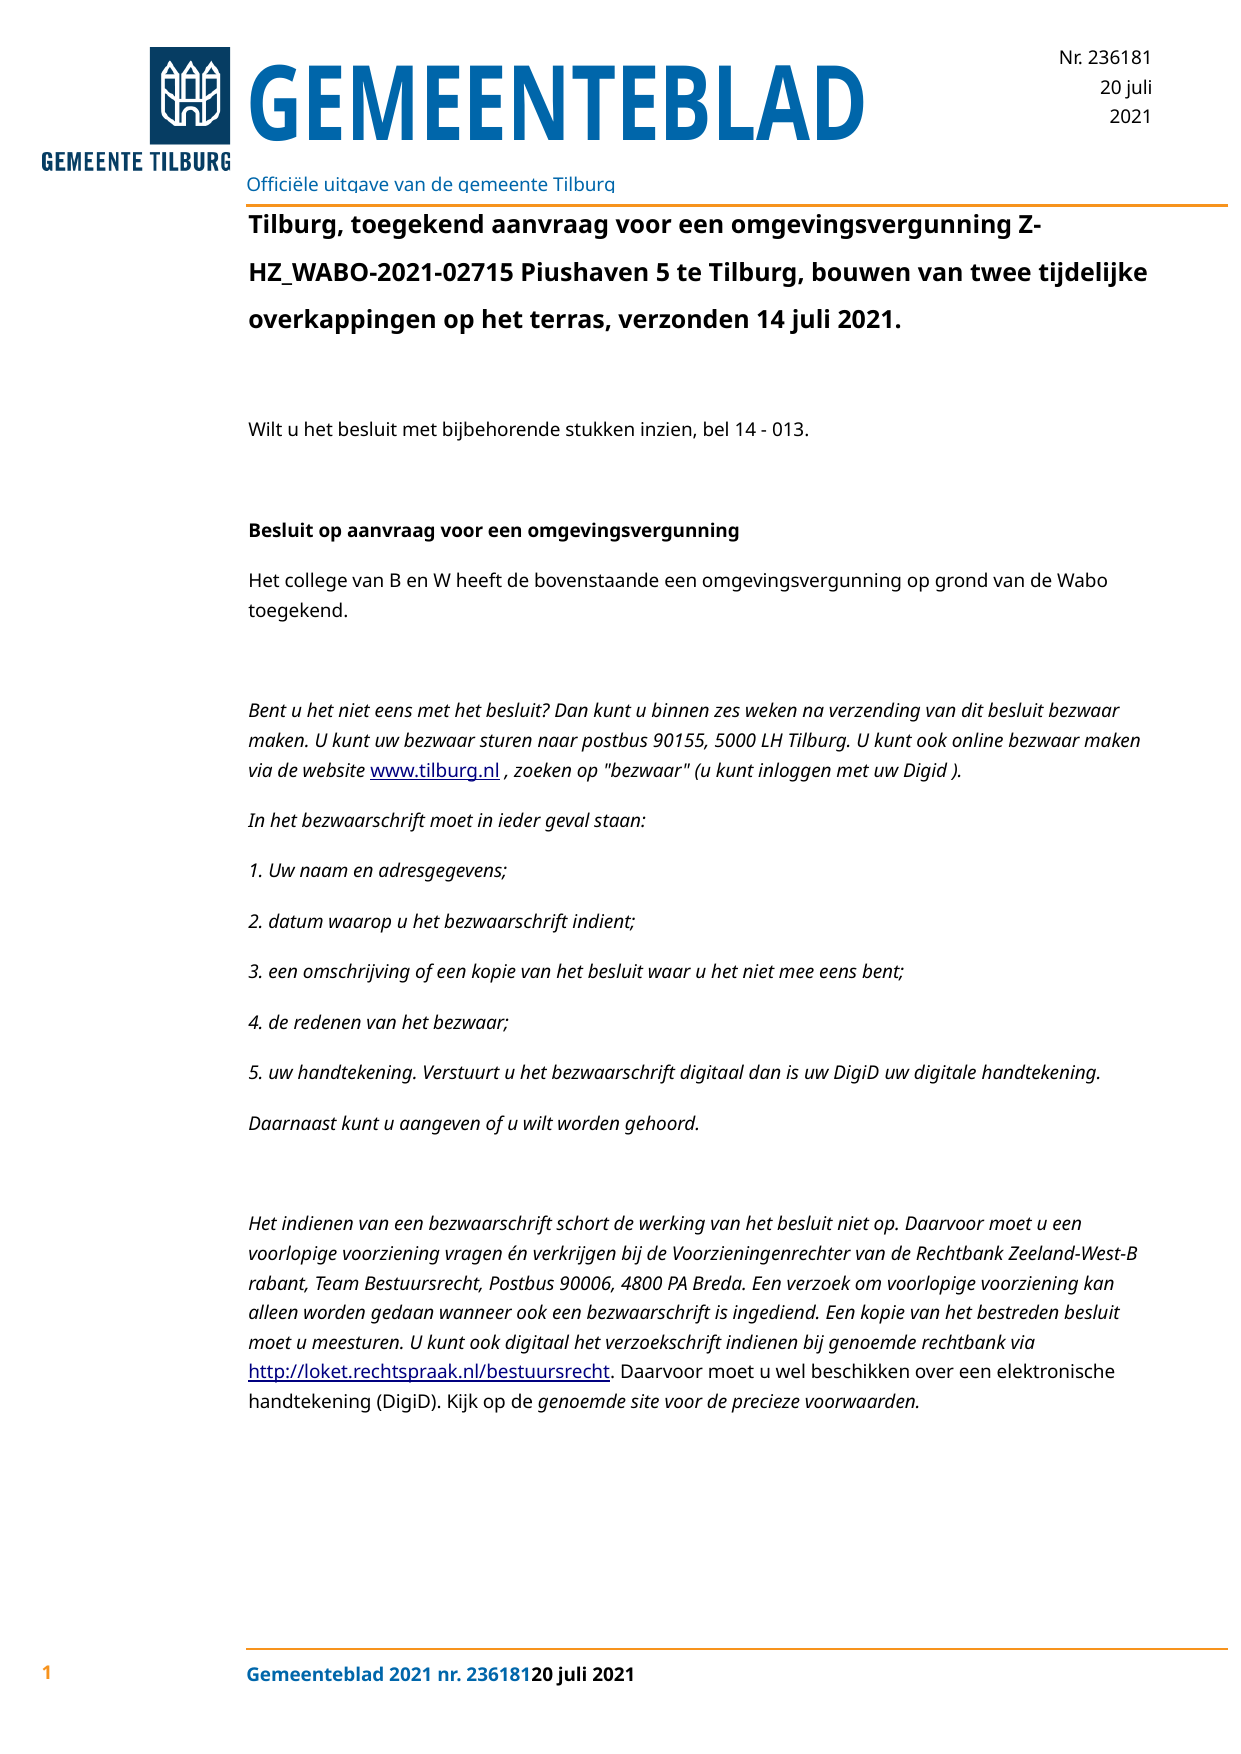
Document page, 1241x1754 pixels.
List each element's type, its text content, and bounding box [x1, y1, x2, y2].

text Tilburg, toegekend aanvraag voor een omgevingsvergunning Z-HZ_WABO-2021-02715 Piushaven 5 te Tilburg, bouwen van twee tijdelijke overkappingen op het terras, verzonden 14 juli 2021. [248, 207, 1152, 336]
text Daarnaast kunt u aangeven of u wilt worden gehoord. [248, 1110, 1152, 1135]
text Wilt u het besluit met bijbehorende stukken inzien, bel 14 - 013. [248, 416, 1152, 442]
text Besluit op aanvraag voor een omgevingsvergunning [248, 517, 1152, 542]
picture [41, 47, 231, 172]
text 3. een omschrijving of een kopie van het besluit waar u het niet mee eens bent; [248, 958, 1152, 984]
text 1. Uw naam en adresgegevens; [248, 858, 1152, 883]
text Het indienen van een bezwaarschrift schort de werking van het besluit niet op. Daarvoor moet u een voorlopige voorziening vragen én verkrijgen bij de Voorzieningenrechter van de Rechtbank Zeeland-West-B rabant, Team Bestuursrecht, Postbus 90006, 4800 PA Breda. Een verzoek om voorlopige voorziening kan alleen worden gedaan wanneer ook een bezwaarschrift is ingediend. Een kopie van het bestreden besluit moet u meesturen. U kunt ook digitaal het verzoekschrift indienen bij genoemde rechtbank via http://loket.rechtspraak.nl/bestuursrecht. Daarvoor moet u wel beschikken over een elektronische handtekening (DigiD). Kijk op de genoemde site voor de precieze voorwaarden. [248, 1211, 1152, 1414]
text Bent u het niet eens met het besluit? Dan kunt u binnen zes weken na verzending van dit besluit bezwaar maken. U kunt uw bezwaar sturen naar postbus 90155, 5000 LH Tilburg. U kunt ook online bezwaar maken via de website www.tilburg.nl , zoeken op "bezwaar" (u kunt inloggen met uw Digid ). [248, 698, 1152, 782]
text In het bezwaarschrift moet in ieder geval staan: [248, 807, 1152, 833]
text 2. datum waarop u het bezwaarschrift indient; [248, 908, 1152, 934]
text Het college van B en W heeft de bovenstaande een omgevingsvergunning op grond van de Wabo toegekend. [248, 567, 1152, 622]
text 4. de redenen van het bezwaar; [248, 1009, 1152, 1034]
text 5. uw handtekening. Verstuurt u het bezwaarschrift digitaal dan is uw DigiD uw digitale handtekening. [248, 1059, 1152, 1085]
